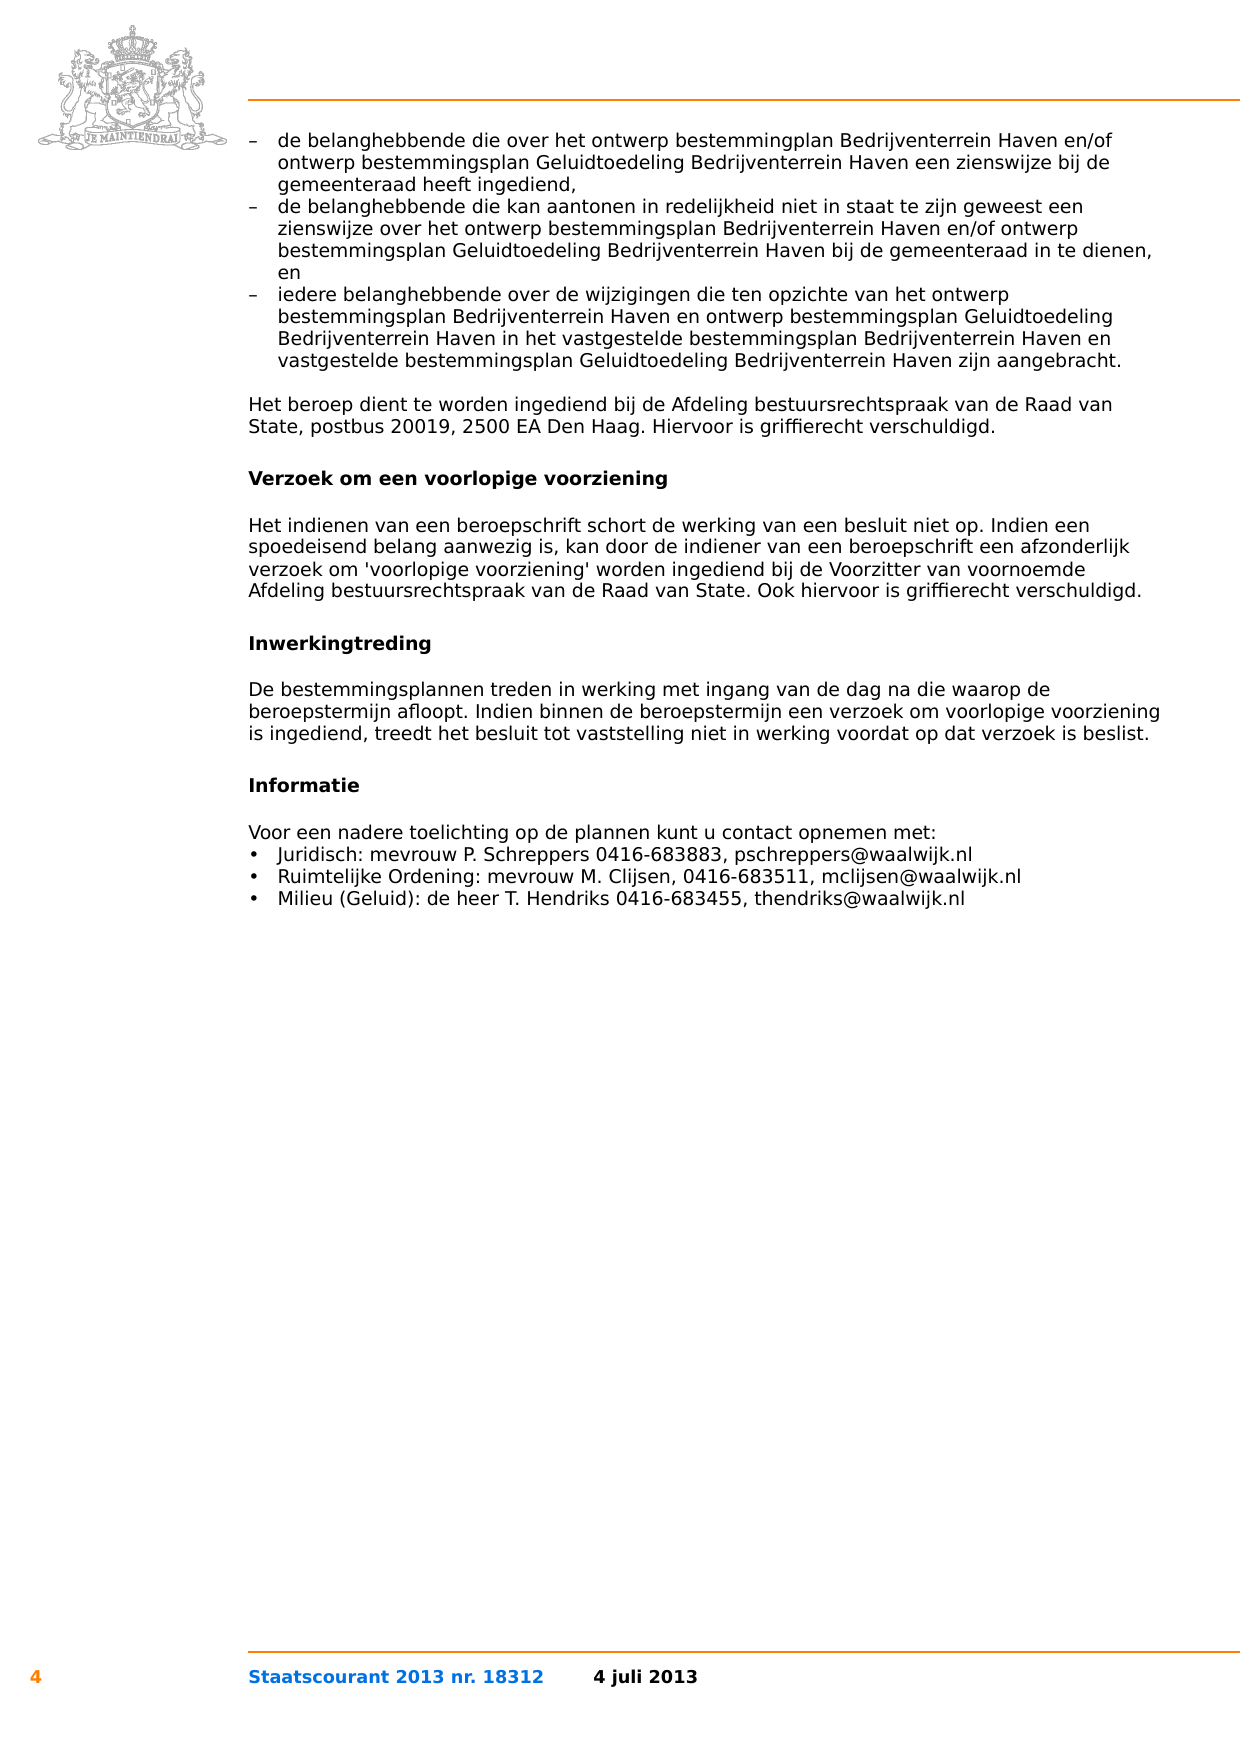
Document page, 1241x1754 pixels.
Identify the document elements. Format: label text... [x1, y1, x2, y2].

text • Ruimtelijke Ordening: mevrouw M. Clijsen, 0416-683511, mclijsen@waalwijk.nl [248, 866, 1163, 888]
subtitle Inwerkingtreding [248, 632, 1163, 654]
text • Milieu (Geluid): de heer T. Hendriks 0416-683455, thendriks@waalwijk.nl [248, 888, 1163, 910]
text De bestemmingsplannen treden in werking met ingang van de dag na die waarop de beroepstermijn afloopt. Indien binnen de beroepstermijn een verzoek om voorlopige voorziening is ingediend, treedt het besluit tot vaststelling niet in werking voordat op dat verzoek is beslist. [248, 679, 1163, 745]
text – de belanghebbende die kan aantonen in redelijkheid niet in staat te zijn geweest een zienswijze over het ontwerp bestemmingsplan Bedrijventerrein Haven en/of ontwerp bestemmingsplan Geluidtoedeling Bedrijventerrein Haven bij de gemeenteraad in te dienen, en [248, 196, 1163, 284]
text Het indienen van een beroepschrift schort de werking van een besluit niet op. Indien een spoedeisend belang aanwezig is, kan door de indiener van een beroepschrift een afzonderlijk verzoek om 'voorlopige voorziening' worden ingediend bij de Voorzitter van voornoemde Afdeling bestuursrechtspraak van de Raad van State. Ook hiervoor is griffierecht verschuldigd. [248, 514, 1163, 602]
text Voor een nadere toelichting op de plannen kunt u contact opnemen met: [248, 822, 1163, 844]
subtitle Informatie [248, 775, 1163, 797]
subtitle Verzoek om een voorlopige voorziening [248, 467, 1163, 489]
text – de belanghebbende die over het ontwerp bestemmingplan Bedrijventerrein Haven en/of ontwerp bestemmingsplan Geluidtoedeling Bedrijventerrein Haven een zienswijze bij de gemeenteraad heeft ingediend, [248, 130, 1163, 196]
text • Juridisch: mevrouw P. Schreppers 0416-683883, pschreppers@waalwijk.nl [248, 844, 1163, 866]
picture [38, 25, 227, 150]
text Het beroep dient te worden ingediend bij de Afdeling bestuursrechtspraak van de Raad van State, postbus 20019, 2500 EA Den Haag. Hiervoor is griffierecht verschuldigd. [248, 393, 1163, 437]
text – iedere belanghebbende over de wijzigingen die ten opzichte van het ontwerp bestemmingsplan Bedrijventerrein Haven en ontwerp bestemmingsplan Geluidtoedeling Bedrijventerrein Haven in het vastgestelde bestemmingsplan Bedrijventerrein Haven en vastgestelde bestemmingsplan Geluidtoedeling Bedrijventerrein Haven zijn aangebracht. [248, 284, 1163, 372]
